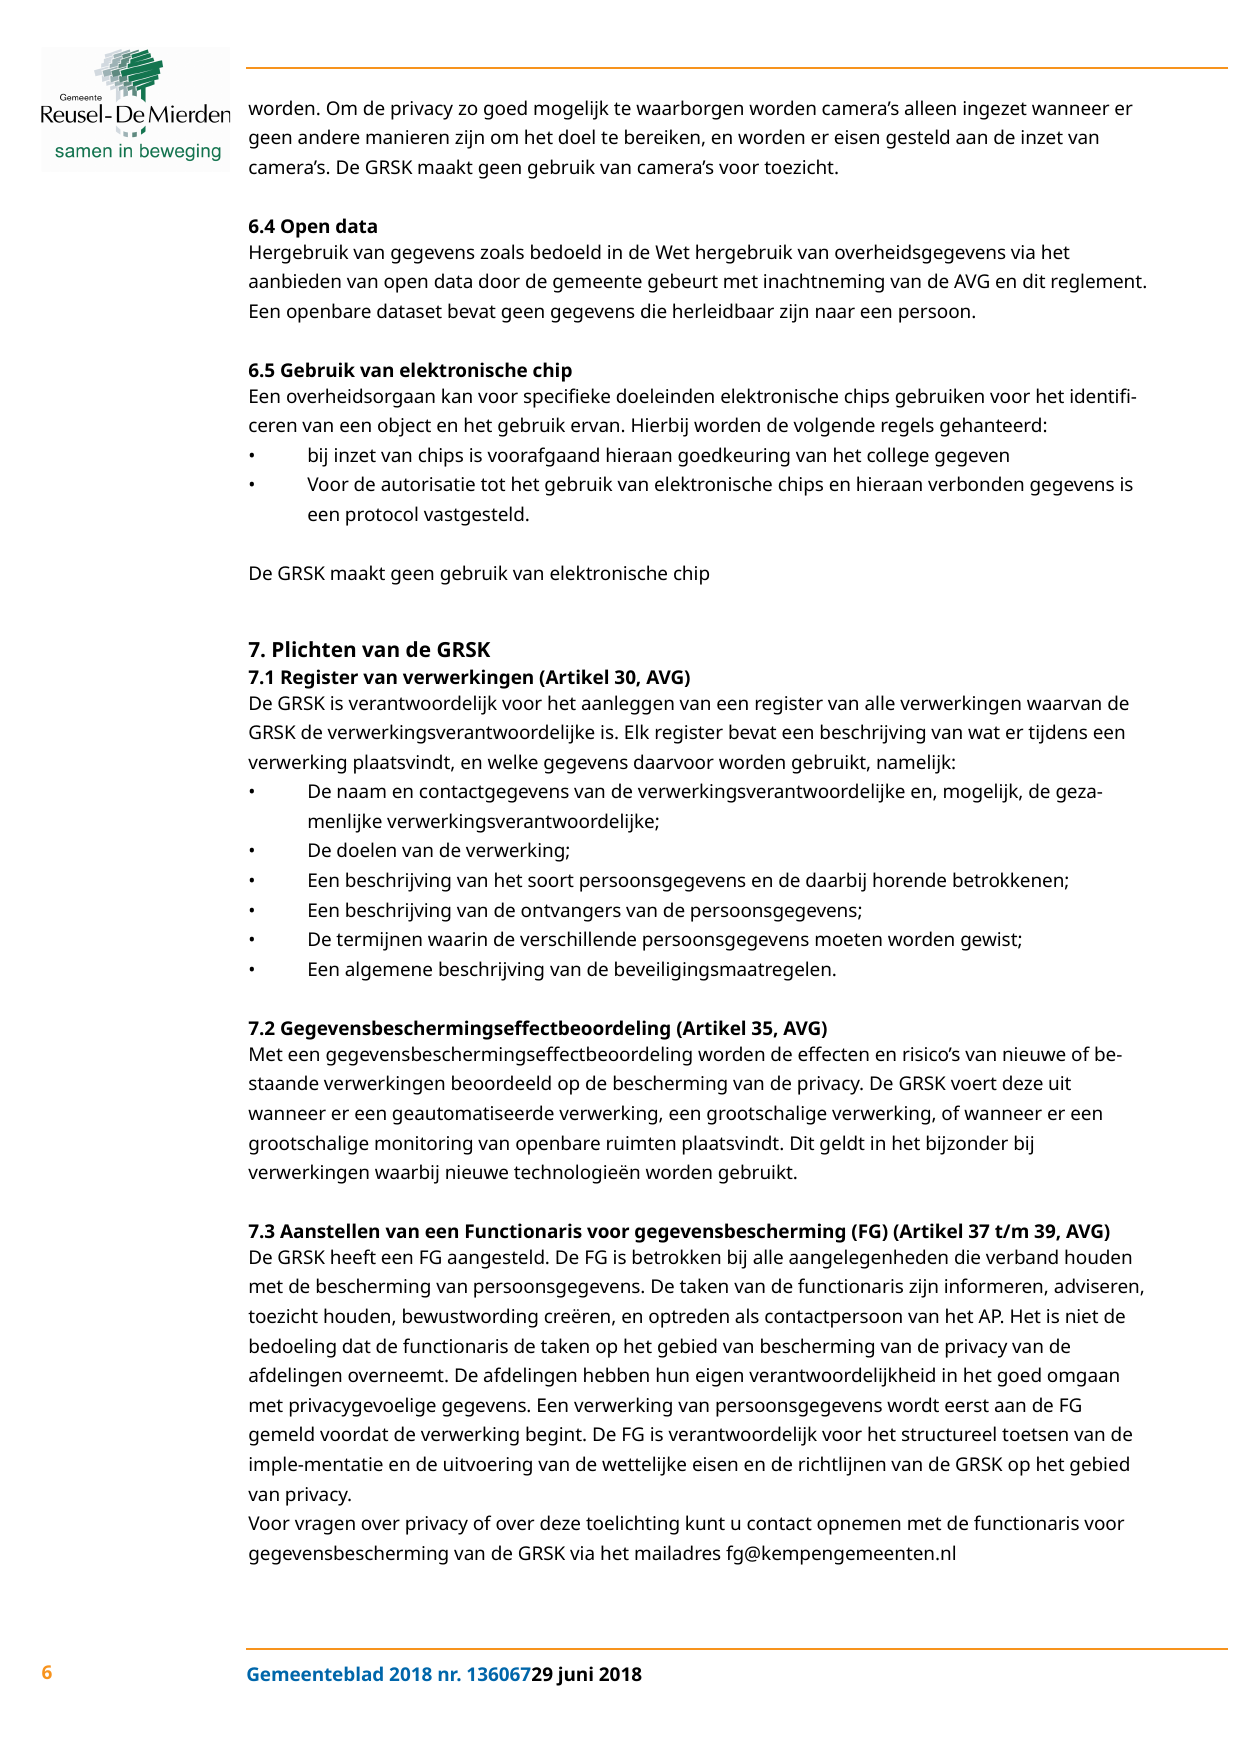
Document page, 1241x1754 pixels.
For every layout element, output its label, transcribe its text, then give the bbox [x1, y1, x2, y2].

text 6.4 Open data [248, 213, 1152, 239]
picture [41, 47, 231, 172]
list Een beschrijving van het soort persoonsgegevens en de daarbij horende betrokkenen; [248, 867, 1152, 893]
text Voor vragen over privacy of over deze toelichting kunt u contact opnemen met de functionaris voor gegevensbescherming van de GRSK via het mailadres fg@kempengemeenten.nl [248, 1510, 1152, 1566]
text 7.1 Register van verwerkingen (Artikel 30, AVG) [248, 664, 1152, 690]
text 6.5 Gebruik van elektronische chip [248, 357, 1152, 383]
text De GRSK heeft een FG aangesteld. De FG is betrokken bij alle aangelegenheden die verband houden met de bescherming van persoonsgegevens. De taken van de functionaris zijn informeren, adviseren, toezicht houden, bewustwording creëren, en optreden als contactpersoon van het AP. Het is niet de bedoeling dat de functionaris de taken op het gebied van bescherming van de privacy van de afdelingen overneemt. De afdelingen hebben hun eigen verantwoordelijkheid in het goed omgaan met privacygevoelige gegevens. Een verwerking van persoonsgegevens wordt eerst aan de FG gemeld voordat de verwerking begint. De FG is verantwoordelijk voor het structureel toetsen van de imple-mentatie en de uitvoering van de wettelijke eisen en de richtlijnen van de GRSK op het gebied van privacy. [248, 1244, 1152, 1507]
list Een beschrijving van de ontvangers van de persoonsgegevens; [248, 897, 1152, 923]
text 7. Plichten van de GRSK [248, 636, 1152, 664]
text Hergebruik van gegevens zoals bedoeld in de Wet hergebruik van overheidsgegevens via het aanbieden van open data door de gemeente gebeurt met inachtneming van de AVG en dit reglement. Een openbare dataset bevat geen gegevens die herleidbaar zijn naar een persoon. [248, 239, 1152, 324]
list De naam en contactgegevens van de verwerkingsverantwoordelijke en, mogelijk, de geza-menlijke verwerkingsverantwoordelijke; [248, 778, 1152, 834]
text worden. Om de privacy zo goed mogelijk te waarborgen worden camera’s alleen ingezet wanneer er geen andere manieren zijn om het doel te bereiken, en worden er eisen gesteld aan de inzet van camera’s. De GRSK maakt geen gebruik van camera’s voor toezicht. [248, 95, 1152, 180]
text 7.3 Aanstellen van een Functionaris voor gegevensbescherming (FG) (Artikel 37 t/m 39, AVG) [248, 1218, 1152, 1244]
text De GRSK maakt geen gebruik van elektronische chip [248, 560, 1152, 586]
list De termijnen waarin de verschillende persoonsgegevens moeten worden gewist; [248, 926, 1152, 952]
text Een overheidsorgaan kan voor specifieke doeleinden elektronische chips gebruiken voor het identifi-ceren van een object en het gebruik ervan. Hierbij worden de volgende regels gehanteerd: [248, 383, 1152, 438]
list De doelen van de verwerking; [248, 838, 1152, 863]
list Een algemene beschrijving van de beveiligingsmaatregelen. [248, 956, 1152, 982]
list bij inzet van chips is voorafgaand hieraan goedkeuring van het college gegeven [248, 442, 1152, 468]
text De GRSK is verantwoordelijk voor het aanleggen van een register van alle verwerkingen waarvan de GRSK de verwerkingsverantwoordelijke is. Elk register bevat een beschrijving van wat er tijdens een verwerking plaatsvindt, en welke gegevens daarvoor worden gebruikt, namelijk: [248, 690, 1152, 775]
list Voor de autorisatie tot het gebruik van elektronische chips en hieraan verbonden gegevens is een protocol vastgesteld. [248, 472, 1152, 527]
text Met een gegevensbeschermingseffectbeoordeling worden de effecten en risico’s van nieuwe of be-staande verwerkingen beoordeeld op de bescherming van de privacy. De GRSK voert deze uit wanneer er een geautomatiseerde verwerking, een grootschalige verwerking, of wanneer er een grootschalige monitoring van openbare ruimten plaatsvindt. Dit geldt in het bijzonder bij verwerkingen waarbij nieuwe technologieën worden gebruikt. [248, 1041, 1152, 1185]
text 7.2 Gegevensbeschermingseffectbeoordeling (Artikel 35, AVG) [248, 1015, 1152, 1041]
